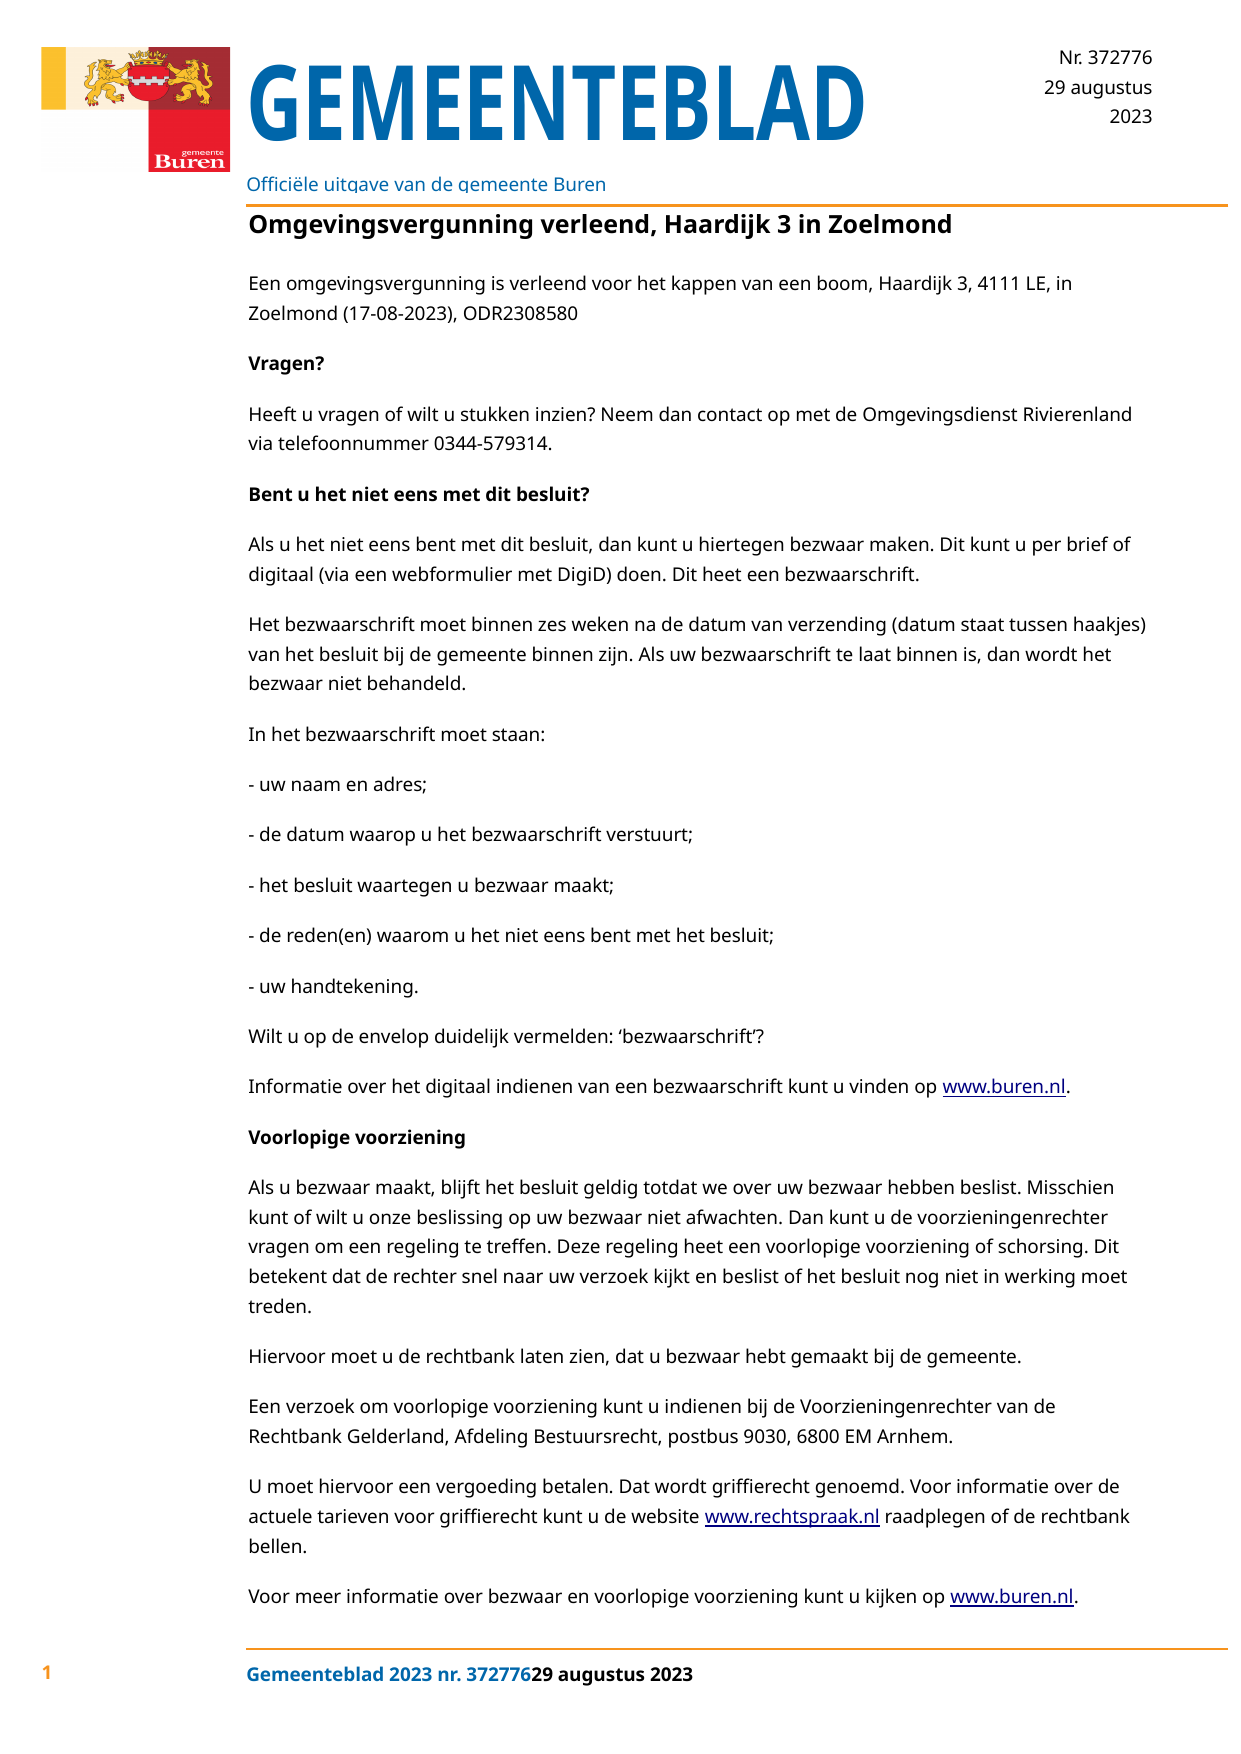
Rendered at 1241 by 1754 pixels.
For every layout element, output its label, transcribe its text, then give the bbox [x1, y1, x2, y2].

text Het bezwaarschrift moet binnen zes weken na de datum van verzending (datum staat tussen haakjes) van het besluit bij de gemeente binnen zijn. Als uw bezwaarschrift te laat binnen is, dan wordt het bezwaar niet behandeld. [248, 611, 1152, 696]
text Omgevingsvergunning verleend, Haardijk 3 in Zoelmond [248, 207, 1152, 241]
picture [41, 47, 231, 172]
text Vragen? [248, 350, 1152, 376]
text Hiervoor moet u de rechtbank laten zien, dat u bezwaar hebt gemaakt bij de gemeente. [248, 1343, 1152, 1369]
text - uw handtekening. [248, 973, 1152, 998]
text - de reden(en) waarom u het niet eens bent met het besluit; [248, 922, 1152, 948]
text Informatie over het digitaal indienen van een bezwaarschrift kunt u vinden op www.buren.nl. [248, 1074, 1152, 1099]
text In het bezwaarschrift moet staan: [248, 721, 1152, 746]
text - uw naam en adres; [248, 771, 1152, 797]
text - de datum waarop u het bezwaarschrift verstuurt; [248, 822, 1152, 847]
text Bent u het niet eens met dit besluit? [248, 481, 1152, 506]
text Wilt u op de envelop duidelijk vermelden: ‘bezwaarschrift’? [248, 1023, 1152, 1049]
text Een verzoek om voorlopige voorziening kunt u indienen bij de Voorzieningenrechter van de Rechtbank Gelderland, Afdeling Bestuursrecht, postbus 9030, 6800 EM Arnhem. [248, 1394, 1152, 1449]
text Als u het niet eens bent met dit besluit, dan kunt u hiertegen bezwaar maken. Dit kunt u per brief of digitaal (via een webformulier met DigiD) doen. Dit heet een bezwaarschrift. [248, 531, 1152, 586]
text Heeft u vragen of wilt u stukken inzien? Neem dan contact op met de Omgevingsdienst Rivierenland via telefoonnummer 0344-579314. [248, 401, 1152, 456]
text Als u bezwaar maakt, blijft het besluit geldig totdat we over uw bezwaar hebben beslist. Misschien kunt of wilt u onze beslissing op uw bezwaar niet afwachten. Dan kunt u de voorzieningenrechter vragen om een regeling te treffen. Deze regeling heet een voorlopige voorziening of schorsing. Dit betekent dat de rechter snel naar uw verzoek kijkt en beslist of het besluit nog niet in werking moet treden. [248, 1174, 1152, 1318]
text Een omgevingsvergunning is verleend voor het kappen van een boom, Haardijk 3, 4111 LE, in Zoelmond (17-08-2023), ODR2308580 [248, 270, 1152, 326]
text Voorlopige voorziening [248, 1124, 1152, 1150]
text - het besluit waartegen u bezwaar maakt; [248, 872, 1152, 898]
text Voor meer informatie over bezwaar en voorlopige voorziening kunt u kijken op www.buren.nl. [248, 1583, 1152, 1609]
text U moet hiervoor een vergoeding betalen. Dat wordt griffierecht genoemd. Voor informatie over de actuele tarieven voor griffierecht kunt u de website www.rechtspraak.nl raadplegen of de rechtbank bellen. [248, 1474, 1152, 1558]
